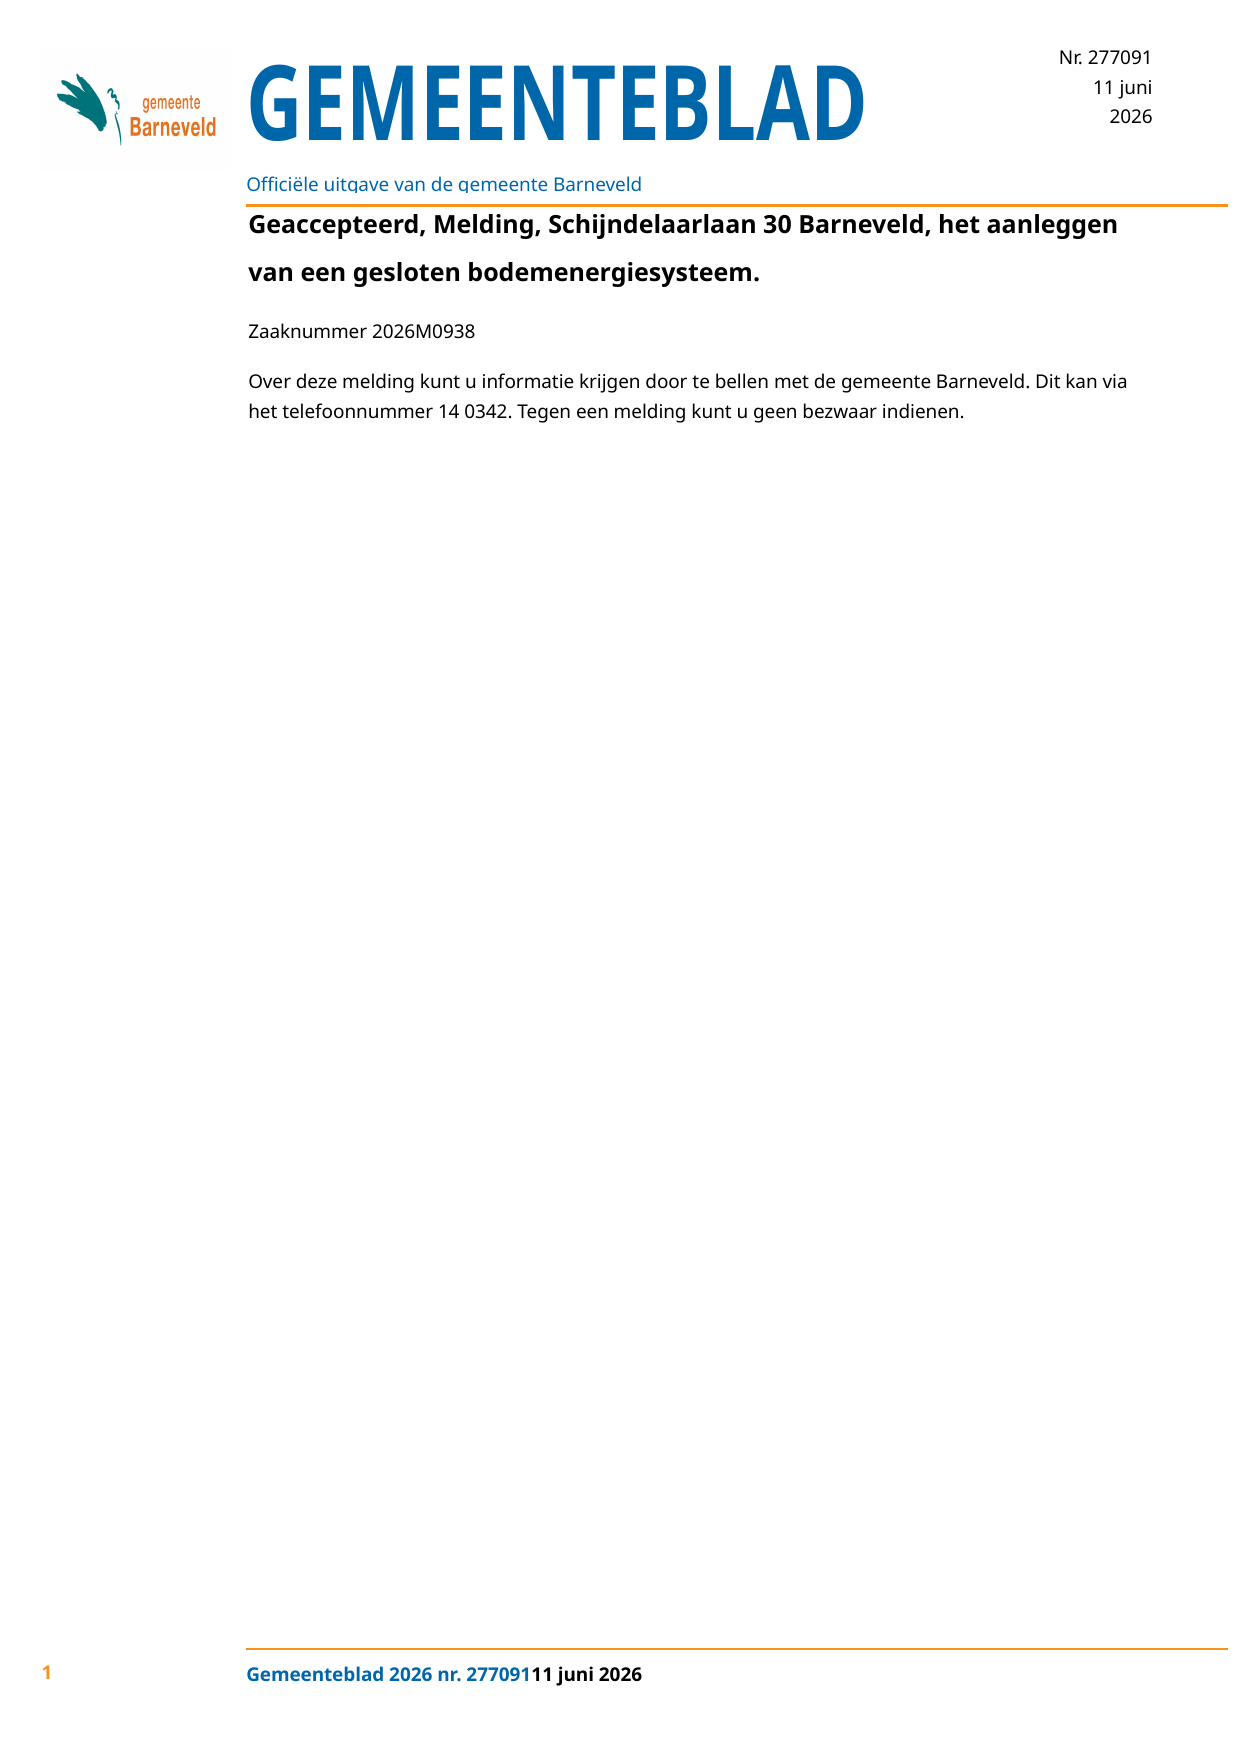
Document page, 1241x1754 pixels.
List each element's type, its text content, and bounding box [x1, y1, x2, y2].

text Geaccepteerd, Melding, Schijndelaarlaan 30 Barneveld, het aanleggen van een gesloten bodemenergiesysteem. [248, 207, 1152, 288]
picture [41, 47, 231, 172]
text Over deze melding kunt u informatie krijgen door te bellen met de gemeente Barneveld. Dit kan via het telefoonnummer 14 0342. Tegen een melding kunt u geen bezwaar indienen. [248, 368, 1152, 424]
text Zaaknummer 2026M0938 [248, 318, 1152, 344]
